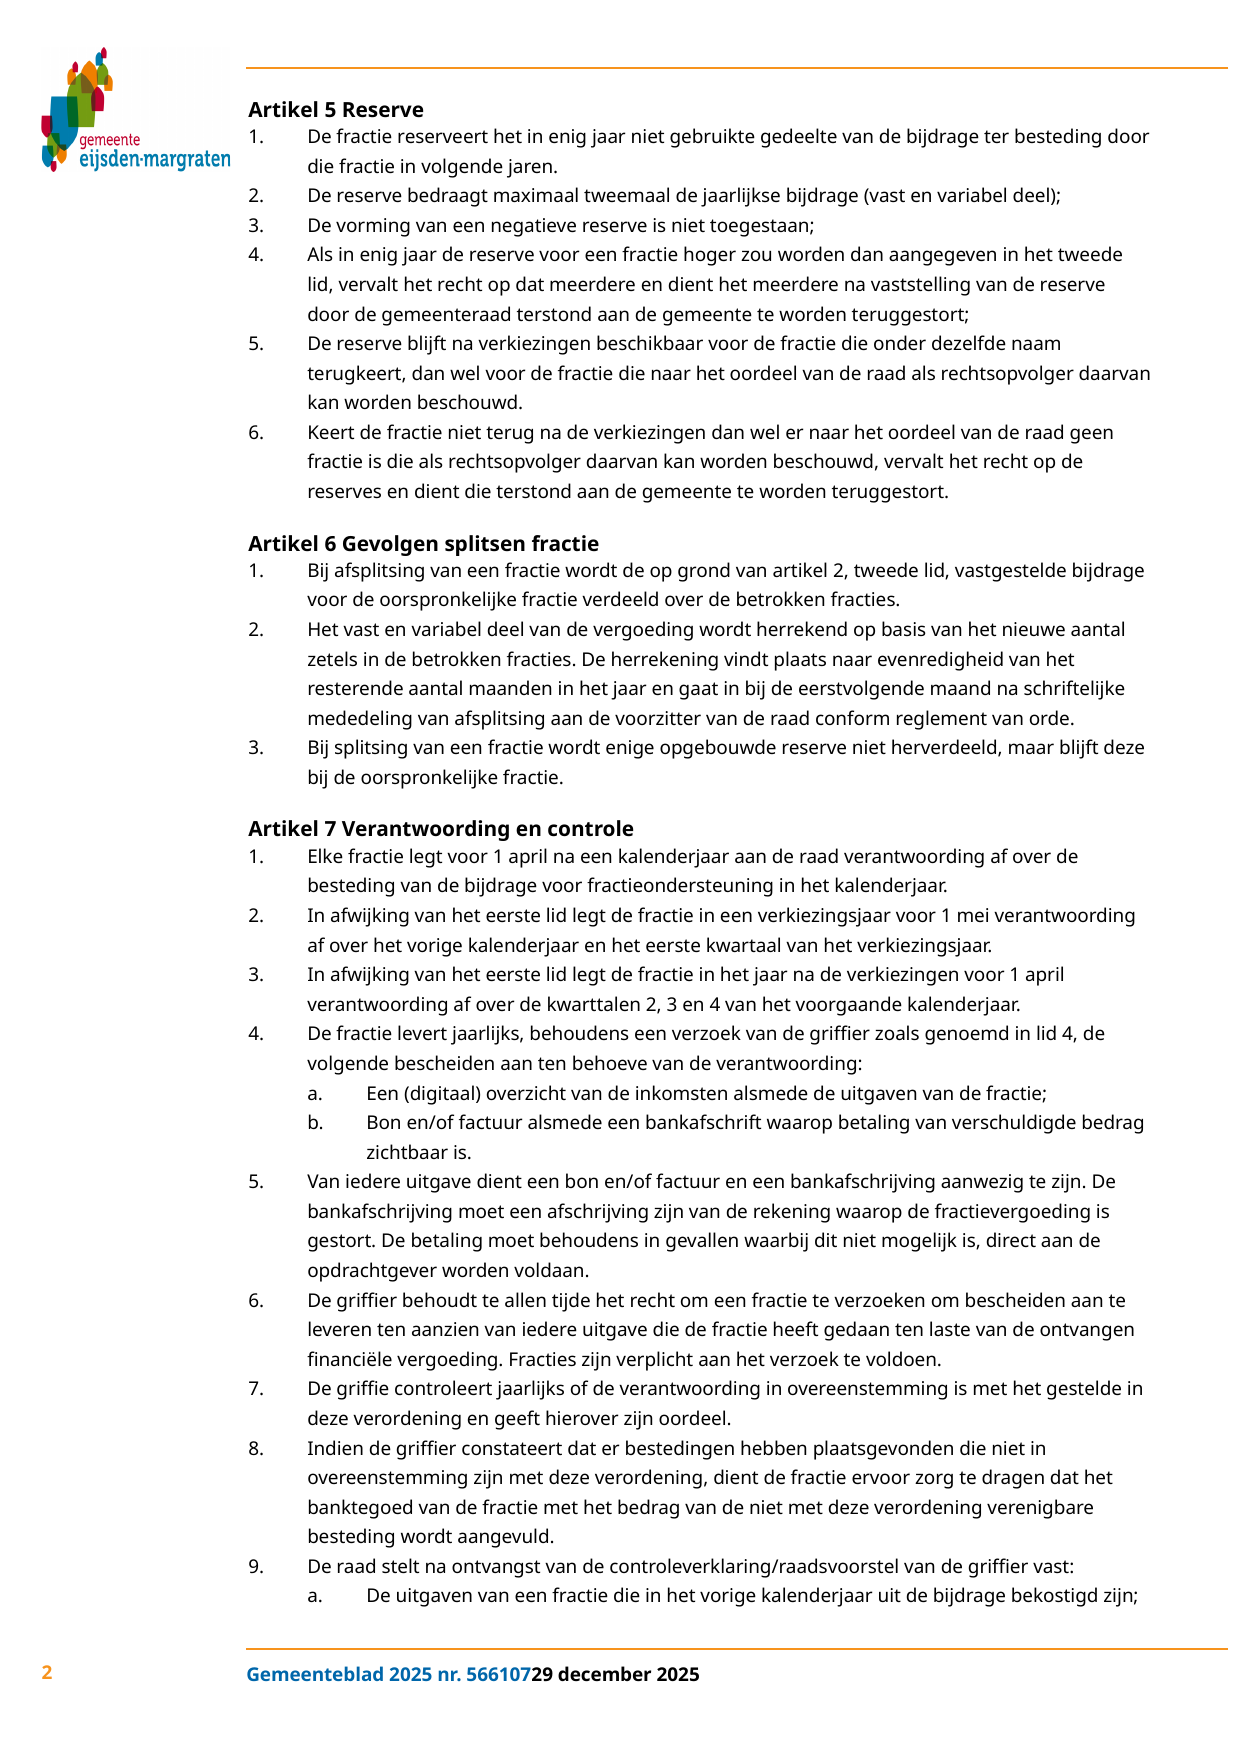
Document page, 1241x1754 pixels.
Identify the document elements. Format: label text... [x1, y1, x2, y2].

list Van iedere uitgave dient een bon en/of factuur en een bankafschrijving aanwezig te zijn. De bankafschrijving moet een afschrijving zijn van de rekening waarop de fractievergoeding is gestort. De betaling moet behoudens in gevallen waarbij dit niet mogelijk is, direct aan de opdrachtgever worden voldaan. [248, 1168, 1152, 1283]
list De vorming van een negatieve reserve is niet toegestaan; [248, 212, 1152, 238]
list Elke fractie legt voor 1 april na een kalenderjaar aan de raad verantwoording af over de besteding van de bijdrage voor fractieondersteuning in het kalenderjaar. [248, 843, 1152, 898]
list De griffie controleert jaarlijks of de verantwoording in overeenstemming is met het gestelde in deze verordening en geeft hierover zijn oordeel. [248, 1376, 1152, 1431]
list Als in enig jaar de reserve voor een fractie hoger zou worden dan aangegeven in het tweede lid, vervalt het recht op dat meerdere en dient het meerdere na vaststelling van de reserve door de gemeenteraad terstond aan de gemeente te worden teruggestort; [248, 242, 1152, 326]
list Indien de griffier constateert dat er bestedingen hebben plaatsgevonden die niet in overeenstemming zijn met deze verordening, dient de fractie ervoor zorg te dragen dat het banktegoed van de fractie met het bedrag van de niet met deze verordening verenigbare besteding wordt aangevuld. [248, 1435, 1152, 1549]
list In afwijking van het eerste lid legt de fractie in het jaar na de verkiezingen voor 1 april verantwoording af over de kwarttalen 2, 3 en 4 van het voorgaande kalenderjaar. [248, 961, 1152, 1017]
list De griffier behoudt te allen tijde het recht om een fractie te verzoeken om bescheiden aan te leveren ten aanzien van iedere uitgave die de fractie heeft gedaan ten laste van de ontvangen financiële vergoeding. Fracties zijn verplicht aan het verzoek te voldoen. [248, 1287, 1152, 1372]
list Keert de fractie niet terug na de verkiezingen dan wel er naar het oordeel van de raad geen fractie is die als rechtsopvolger daarvan kan worden beschouwd, vervalt het recht op de reserves en dient die terstond aan de gemeente te worden teruggestort. [248, 419, 1152, 504]
list De reserve blijft na verkiezingen beschikbaar voor de fractie die onder dezelfde naam terugkeert, dan wel voor de fractie die naar het oordeel van de raad als rechtsopvolger daarvan kan worden beschouwd. [248, 330, 1152, 415]
list Bij afsplitsing van een fractie wordt de op grond van artikel 2, tweede lid, vastgestelde bijdrage voor de oorspronkelijke fractie verdeeld over de betrokken fracties. [248, 557, 1152, 612]
text Artikel 5 Reserve [248, 95, 1152, 123]
list De raad stelt na ontvangst van de controleverklaring/raadsvoorstel van de griffier vast: [248, 1553, 1152, 1579]
text Artikel 6 Gevolgen splitsen fractie [248, 529, 1152, 557]
text Artikel 7 Verantwoording en controle [248, 814, 1152, 843]
list Bon en/of factuur alsmede een bankafschrift waarop betaling van verschuldigde bedrag zichtbaar is. [307, 1109, 1152, 1164]
list Een (digitaal) overzicht van de inkomsten alsmede de uitgaven van de fractie; [307, 1080, 1152, 1105]
list De fractie levert jaarlijks, behoudens een verzoek van de griffier zoals genoemd in lid 4, de volgende bescheiden aan ten behoeve van de verantwoording: [248, 1021, 1152, 1076]
list De fractie reserveert het in enig jaar niet gebruikte gedeelte van de bijdrage ter besteding door die fractie in volgende jaren. [248, 123, 1152, 178]
list De uitgaven van een fractie die in het vorige kalenderjaar uit de bijdrage bekostigd zijn; [307, 1583, 1152, 1608]
picture [41, 47, 231, 172]
list Bij splitsing van een fractie wordt enige opgebouwde reserve niet herverdeeld, maar blijft deze bij de oorspronkelijke fractie. [248, 734, 1152, 790]
list In afwijking van het eerste lid legt de fractie in een verkiezingsjaar voor 1 mei verantwoording af over het vorige kalenderjaar en het eerste kwartaal van het verkiezingsjaar. [248, 902, 1152, 957]
list De reserve bedraagt maximaal tweemaal de jaarlijkse bijdrage (vast en variabel deel); [248, 182, 1152, 208]
list Het vast en variabel deel van de vergoeding wordt herrekend op basis van het nieuwe aantal zetels in de betrokken fracties. De herrekening vindt plaats naar evenredigheid van het resterende aantal maanden in het jaar en gaat in bij de eerstvolgende maand na schriftelijke mededeling van afsplitsing aan de voorzitter van de raad conform reglement van orde. [248, 616, 1152, 731]
